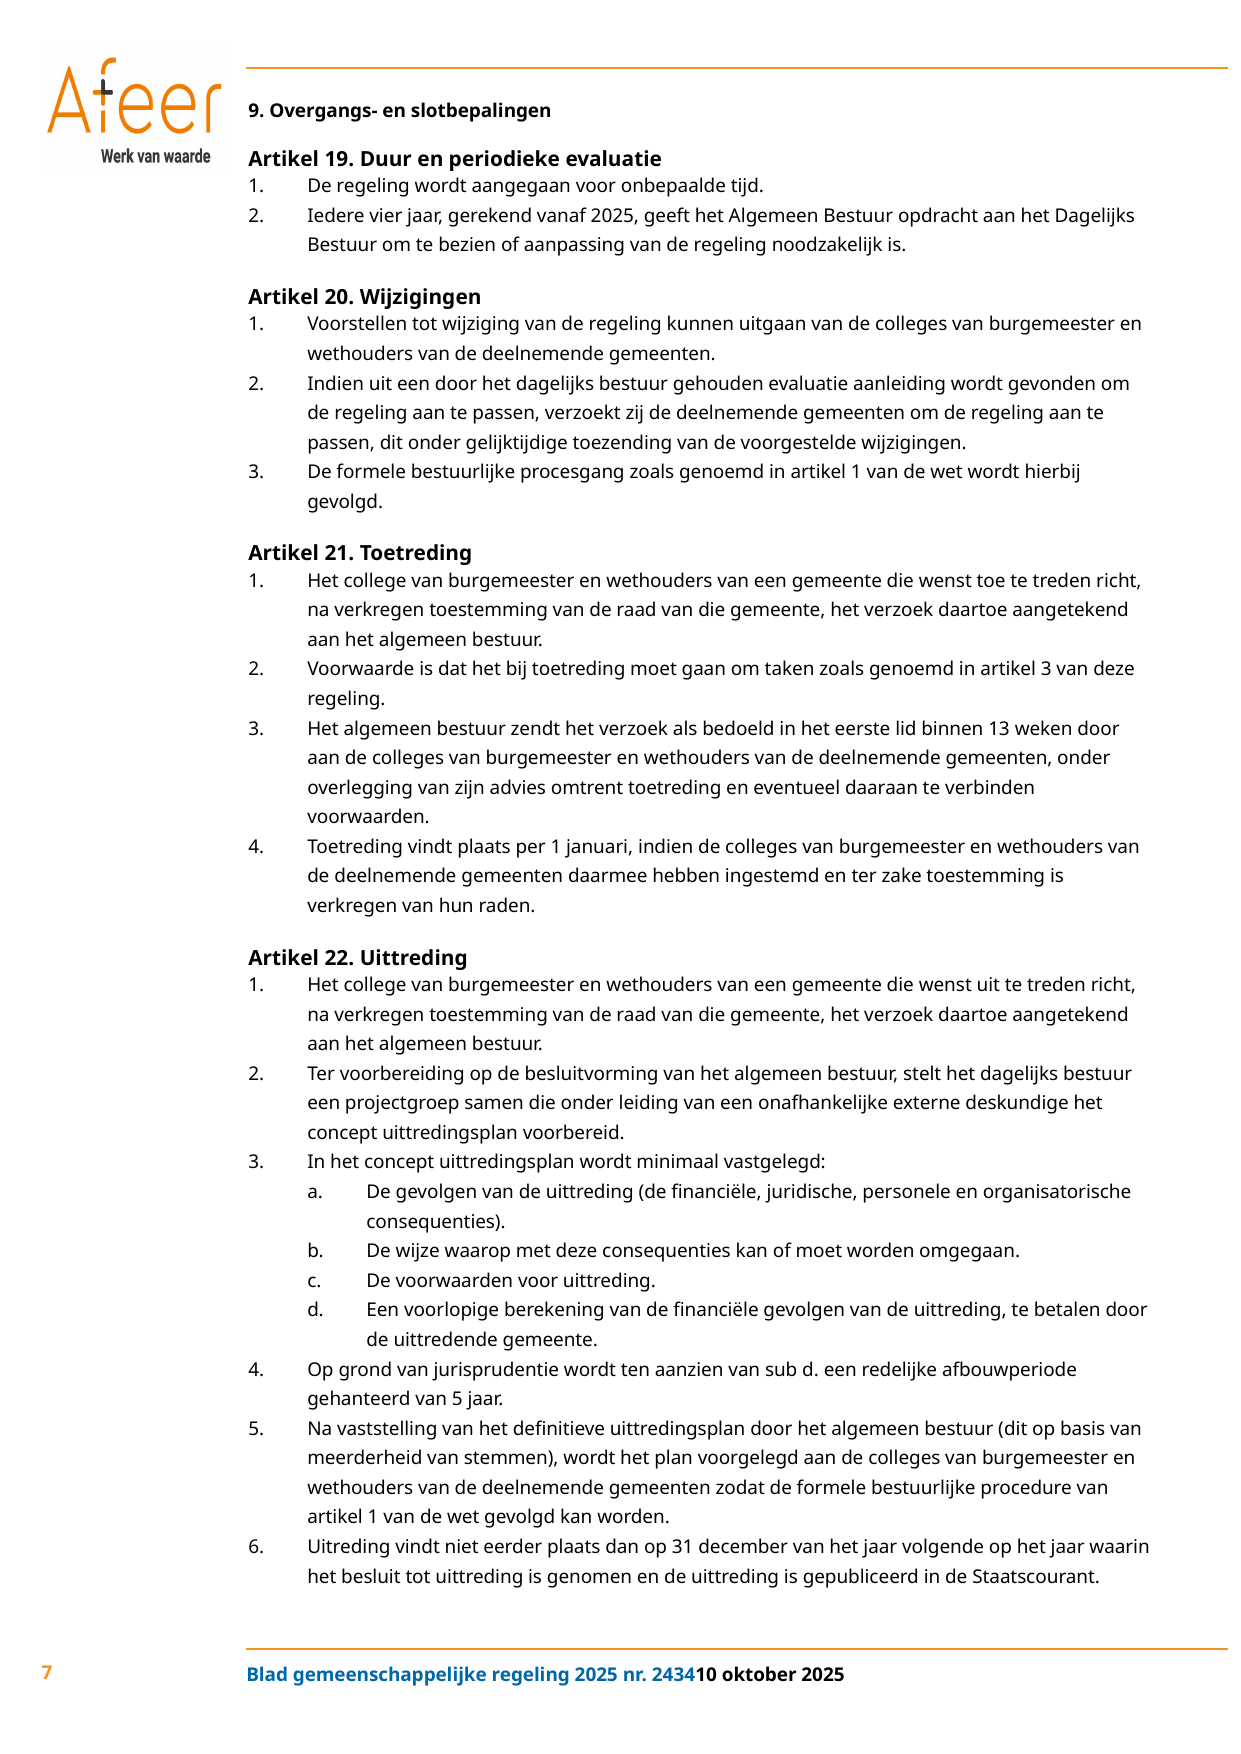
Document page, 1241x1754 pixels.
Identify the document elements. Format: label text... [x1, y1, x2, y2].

text Artikel 19. Duur en periodieke evaluatie [248, 144, 1152, 172]
list Uitreding vindt niet eerder plaats dan op 31 december van het jaar volgende op het jaar waarin het besluit tot uittreding is genomen en de uittreding is gepubliceerd in de Staatscourant. [248, 1533, 1152, 1588]
list Voorstellen tot wijziging van de regeling kunnen uitgaan van de colleges van burgemeester en wethouders van de deelnemende gemeenten. [248, 311, 1152, 366]
list De wijze waarop met deze consequenties kan of moet worden omgegaan. [307, 1237, 1152, 1263]
list De regeling wordt aangegaan voor onbepaalde tijd. [248, 172, 1152, 198]
list In het concept uittredingsplan wordt minimaal vastgelegd: [248, 1149, 1152, 1174]
list Toetreding vindt plaats per 1 januari, indien de colleges van burgemeester en wethouders van de deelnemende gemeenten daarmee hebben ingestemd en ter zake toestemming is verkregen van hun raden. [248, 833, 1152, 918]
list Na vaststelling van het definitieve uittredingsplan door het algemeen bestuur (dit op basis van meerderheid van stemmen), wordt het plan voorgelegd aan de colleges van burgemeester en wethouders van de deelnemende gemeenten zodat de formele bestuurlijke procedure van artikel 1 van de wet gevolgd kan worden. [248, 1415, 1152, 1529]
text Artikel 20. Wijzigingen [248, 282, 1152, 311]
list Een voorlopige berekening van de financiële gevolgen van de uittreding, te betalen door de uittredende gemeente. [307, 1297, 1152, 1352]
list Indien uit een door het dagelijks bestuur gehouden evaluatie aanleiding wordt gevonden om de regeling aan te passen, verzoekt zij de deelnemende gemeenten om de regeling aan te passen, dit onder gelijktijdige toezending van de voorgestelde wijzigingen. [248, 370, 1152, 454]
picture [41, 47, 231, 172]
text 9. Overgangs- en slotbepalingen [248, 95, 1152, 123]
list Het algemeen bestuur zendt het verzoek als bedoeld in het eerste lid binnen 13 weken door aan de colleges van burgemeester en wethouders van de deelnemende gemeenten, onder overlegging van zijn advies omtrent toetreding en eventueel daaraan te verbinden voorwaarden. [248, 715, 1152, 829]
list Iedere vier jaar, gerekend vanaf 2025, geeft het Algemeen Bestuur opdracht aan het Dagelijks Bestuur om te bezien of aanpassing van de regeling noodzakelijk is. [248, 202, 1152, 257]
list Voorwaarde is dat het bij toetreding moet gaan om taken zoals genoemd in artikel 3 van deze regeling. [248, 656, 1152, 711]
list De voorwaarden voor uittreding. [307, 1267, 1152, 1293]
text Artikel 21. Toetreding [248, 538, 1152, 567]
list Het college van burgemeester en wethouders van een gemeente die wenst uit te treden richt, na verkregen toestemming van de raad van die gemeente, het verzoek daartoe aangetekend aan het algemeen bestuur. [248, 971, 1152, 1056]
list De gevolgen van de uittreding (de financiële, juridische, personele en organisatorische consequenties). [307, 1178, 1152, 1233]
text Artikel 22. Uittreding [248, 943, 1152, 971]
list Op grond van jurisprudentie wordt ten aanzien van sub d. een redelijke afbouwperiode gehanteerd van 5 jaar. [248, 1356, 1152, 1411]
list Ter voorbereiding op de besluitvorming van het algemeen bestuur, stelt het dagelijks bestuur een projectgroep samen die onder leiding van een onafhankelijke externe deskundige het concept uittredingsplan voorbereid. [248, 1060, 1152, 1145]
list De formele bestuurlijke procesgang zoals genoemd in artikel 1 van de wet wordt hierbij gevolgd. [248, 458, 1152, 514]
list Het college van burgemeester en wethouders van een gemeente die wenst toe te treden richt, na verkregen toestemming van de raad van die gemeente, het verzoek daartoe aangetekend aan het algemeen bestuur. [248, 567, 1152, 652]
